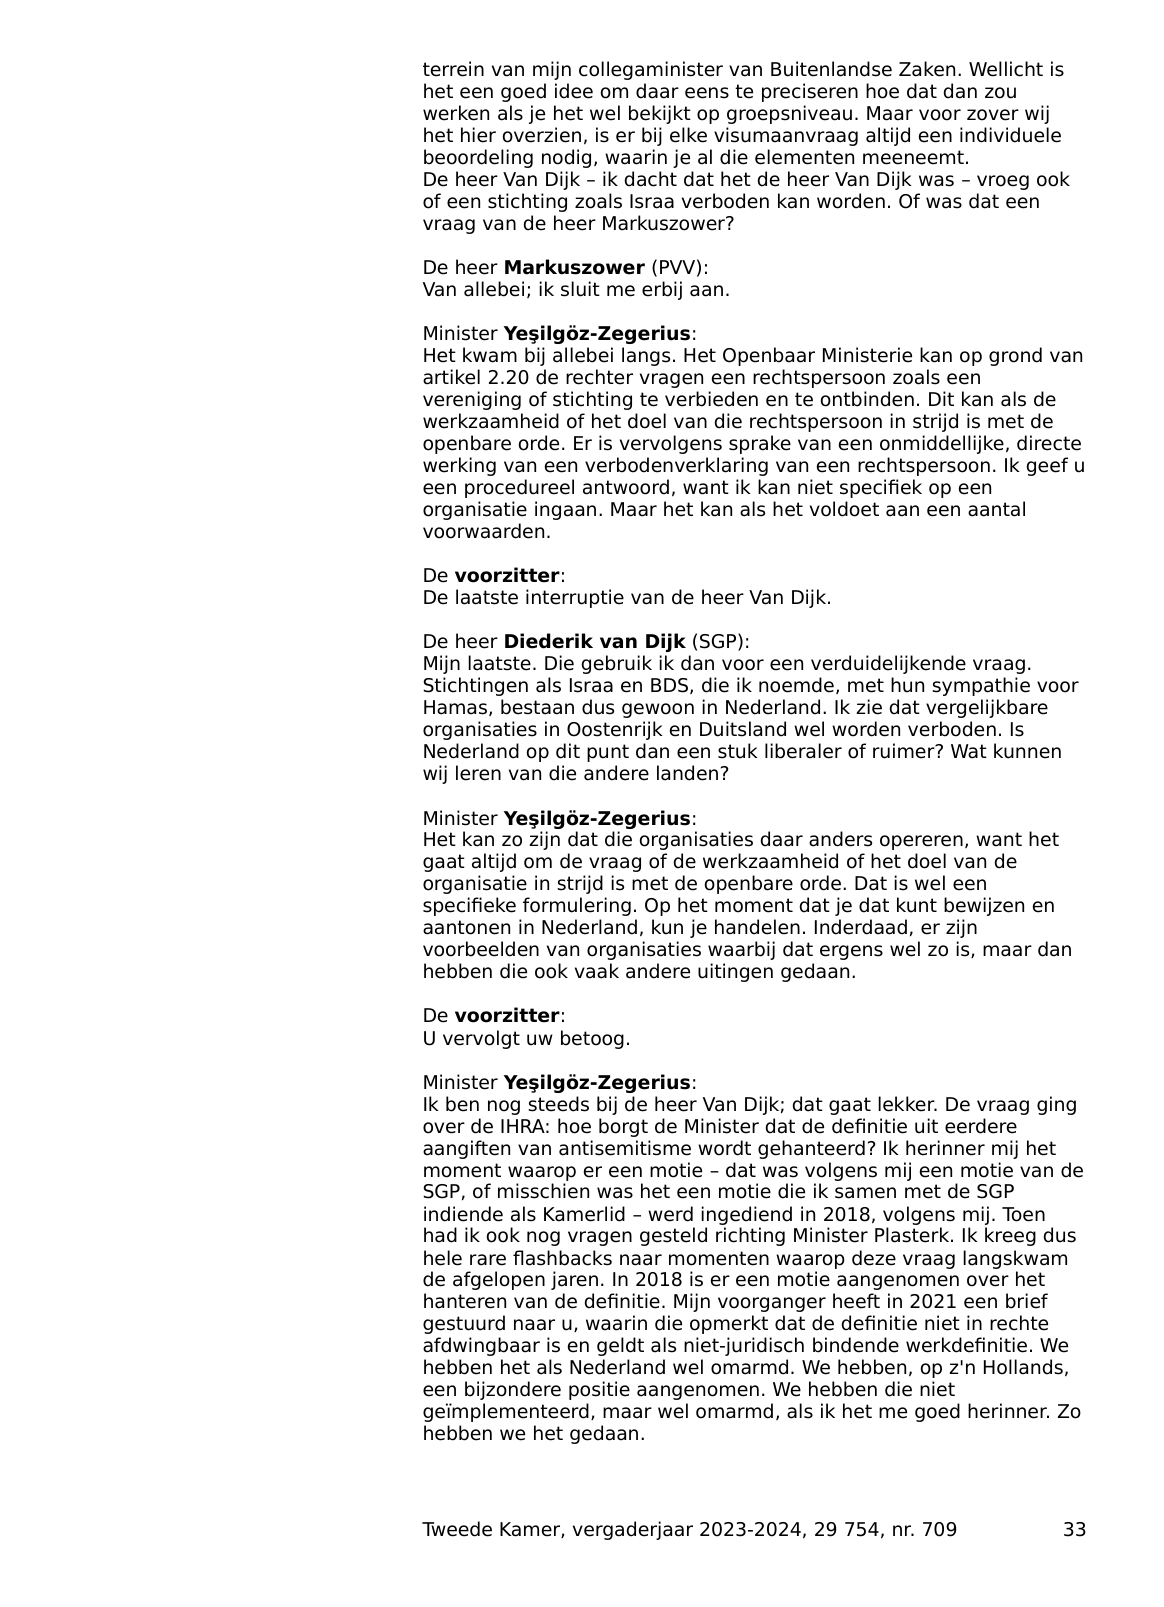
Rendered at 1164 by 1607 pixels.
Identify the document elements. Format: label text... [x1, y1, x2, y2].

text De voorzitter: [422, 565, 1087, 587]
text Het kwam bij allebei langs. Het Openbaar Ministerie kan op grond van artikel 2.20 de rechter vragen een rechtspersoon zoals een vereniging of stichting te verbieden en te ontbinden. Dit kan als de werkzaamheid of het doel van die rechtspersoon in strijd is met de openbare orde. Er is vervolgens sprake van een onmiddellijke, directe werking van een verbodenverklaring van een rechtspersoon. Ik geef u een procedureel antwoord, want ik kan niet specifiek op een organisatie ingaan. Maar het kan als het voldoet aan een aantal voorwaarden. [422, 345, 1087, 543]
text De voorzitter: [422, 1005, 1087, 1027]
text U vervolgt uw betoog. [422, 1027, 1087, 1049]
text Het kan zo zijn dat die organisaties daar anders opereren, want het gaat altijd om de vraag of de werkzaamheid of het doel van de organisatie in strijd is met de openbare orde. Dat is wel een specifieke formulering. Op het moment dat je dat kunt bewijzen en aantonen in Nederland, kun je handelen. Inderdaad, er zijn voorbeelden van organisaties waarbij dat ergens wel zo is, maar dan hebben die ook vaak andere uitingen gedaan. [422, 829, 1087, 983]
text Minister Yeşilgöz-Zegerius: [422, 807, 1087, 829]
text De heer Diederik van Dijk (SGP): [422, 631, 1087, 653]
text Ik ben nog steeds bij de heer Van Dijk; dat gaat lekker. De vraag ging over de IHRA: hoe borgt de Minister dat de definitie uit eerdere aangiften van antisemitisme wordt gehanteerd? Ik herinner mij het moment waarop er een motie – dat was volgens mij een motie van de SGP, of misschien was het een motie die ik samen met de SGP indiende als Kamerlid – werd ingediend in 2018, volgens mij. Toen had ik ook nog vragen gesteld richting Minister Plasterk. Ik kreeg dus hele rare flashbacks naar momenten waarop deze vraag langskwam de afgelopen jaren. In 2018 is er een motie aangenomen over het hanteren van de definitie. Mijn voorganger heeft in 2021 een brief gestuurd naar u, waarin die opmerkt dat de definitie niet in rechte afdwingbaar is en geldt als niet-juridisch bindende werkdefinitie. We hebben het als Nederland wel omarmd. We hebben, op z'n Hollands, een bijzondere positie aangenomen. We hebben die niet geïmplementeerd, maar wel omarmd, als ik het me goed herinner. Zo hebben we het gedaan. [422, 1093, 1087, 1445]
text De heer Markuszower (PVV): [422, 257, 1087, 279]
text Van allebei; ik sluit me erbij aan. [422, 279, 1087, 301]
text terrein van mijn collegaminister van Buitenlandse Zaken. Wellicht is het een goed idee om daar eens te preciseren hoe dat dan zou werken als je het wel bekijkt op groepsniveau. Maar voor zover wij het hier overzien, is er bij elke visumaanvraag altijd een individuele beoordeling nodig, waarin je al die elementen meeneemt. [422, 59, 1087, 169]
text Minister Yeşilgöz-Zegerius: [422, 1072, 1087, 1093]
text De heer Van Dijk – ik dacht dat het de heer Van Dijk was – vroeg ook of een stichting zoals Israa verboden kan worden. Of was dat een vraag van de heer Markuszower? [422, 169, 1087, 235]
text De laatste interruptie van de heer Van Dijk. [422, 587, 1087, 609]
text Mijn laatste. Die gebruik ik dan voor een verduidelijkende vraag. Stichtingen als Israa en BDS, die ik noemde, met hun sympathie voor Hamas, bestaan dus gewoon in Nederland. Ik zie dat vergelijkbare organisaties in Oostenrijk en Duitsland wel worden verboden. Is Nederland op dit punt dan een stuk liberaler of ruimer? Wat kunnen wij leren van die andere landen? [422, 653, 1087, 785]
text Minister Yeşilgöz-Zegerius: [422, 323, 1087, 345]
